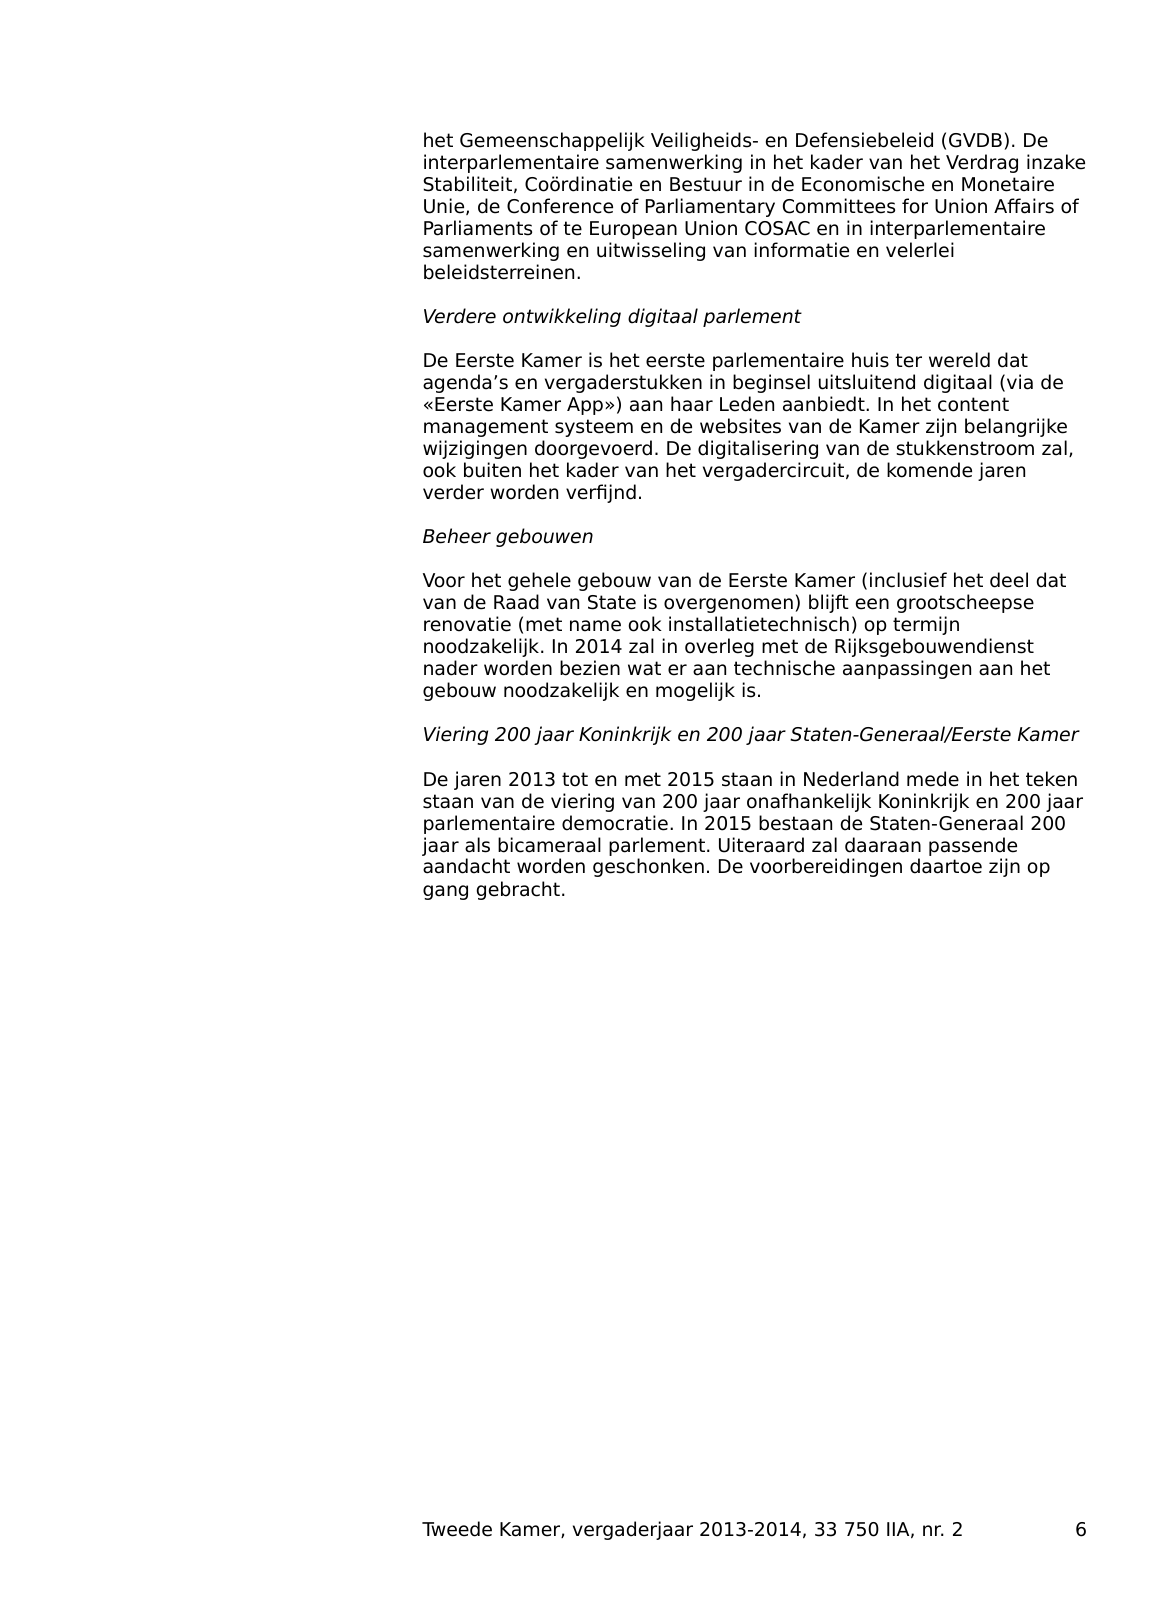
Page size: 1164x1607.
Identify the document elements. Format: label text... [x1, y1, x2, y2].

subtitle Verdere ontwikkeling digitaal parlement [422, 306, 1087, 328]
text het Gemeenschappelijk Veiligheids- en Defensiebeleid (GVDB). De interparlementaire samenwerking in het kader van het Verdrag inzake Stabiliteit, Coördinatie en Bestuur in de Economische en Monetaire Unie, de Conference of Parliamentary Committees for Union Affairs of Parliaments of te European Union COSAC en in interparlementaire samenwerking en uitwisseling van informatie en velerlei beleidsterreinen. [422, 130, 1087, 284]
subtitle Viering 200 jaar Koninkrijk en 200 jaar Staten-Generaal/Eerste Kamer [422, 724, 1087, 746]
text Voor het gehele gebouw van de Eerste Kamer (inclusief het deel dat van de Raad van State is overgenomen) blijft een grootscheepse renovatie (met name ook installatietechnisch) op termijn noodzakelijk. In 2014 zal in overleg met de Rijksgebouwendienst nader worden bezien wat er aan technische aanpassingen aan het gebouw noodzakelijk en mogelijk is. [422, 570, 1087, 702]
subtitle Beheer gebouwen [422, 526, 1087, 548]
text De Eerste Kamer is het eerste parlementaire huis ter wereld dat agenda’s en vergaderstukken in beginsel uitsluitend digitaal (via de «Eerste Kamer App») aan haar Leden aanbiedt. In het content management systeem en de websites van de Kamer zijn belangrijke wijzigingen doorgevoerd. De digitalisering van de stukkenstroom zal, ook buiten het kader van het vergadercircuit, de komende jaren verder worden verfijnd. [422, 350, 1087, 504]
text De jaren 2013 tot en met 2015 staan in Nederland mede in het teken staan van de viering van 200 jaar onafhankelijk Koninkrijk en 200 jaar parlementaire democratie. In 2015 bestaan de Staten-Generaal 200 jaar als bicameraal parlement. Uiteraard zal daaraan passende aandacht worden geschonken. De voorbereidingen daartoe zijn op gang gebracht. [422, 768, 1087, 900]
